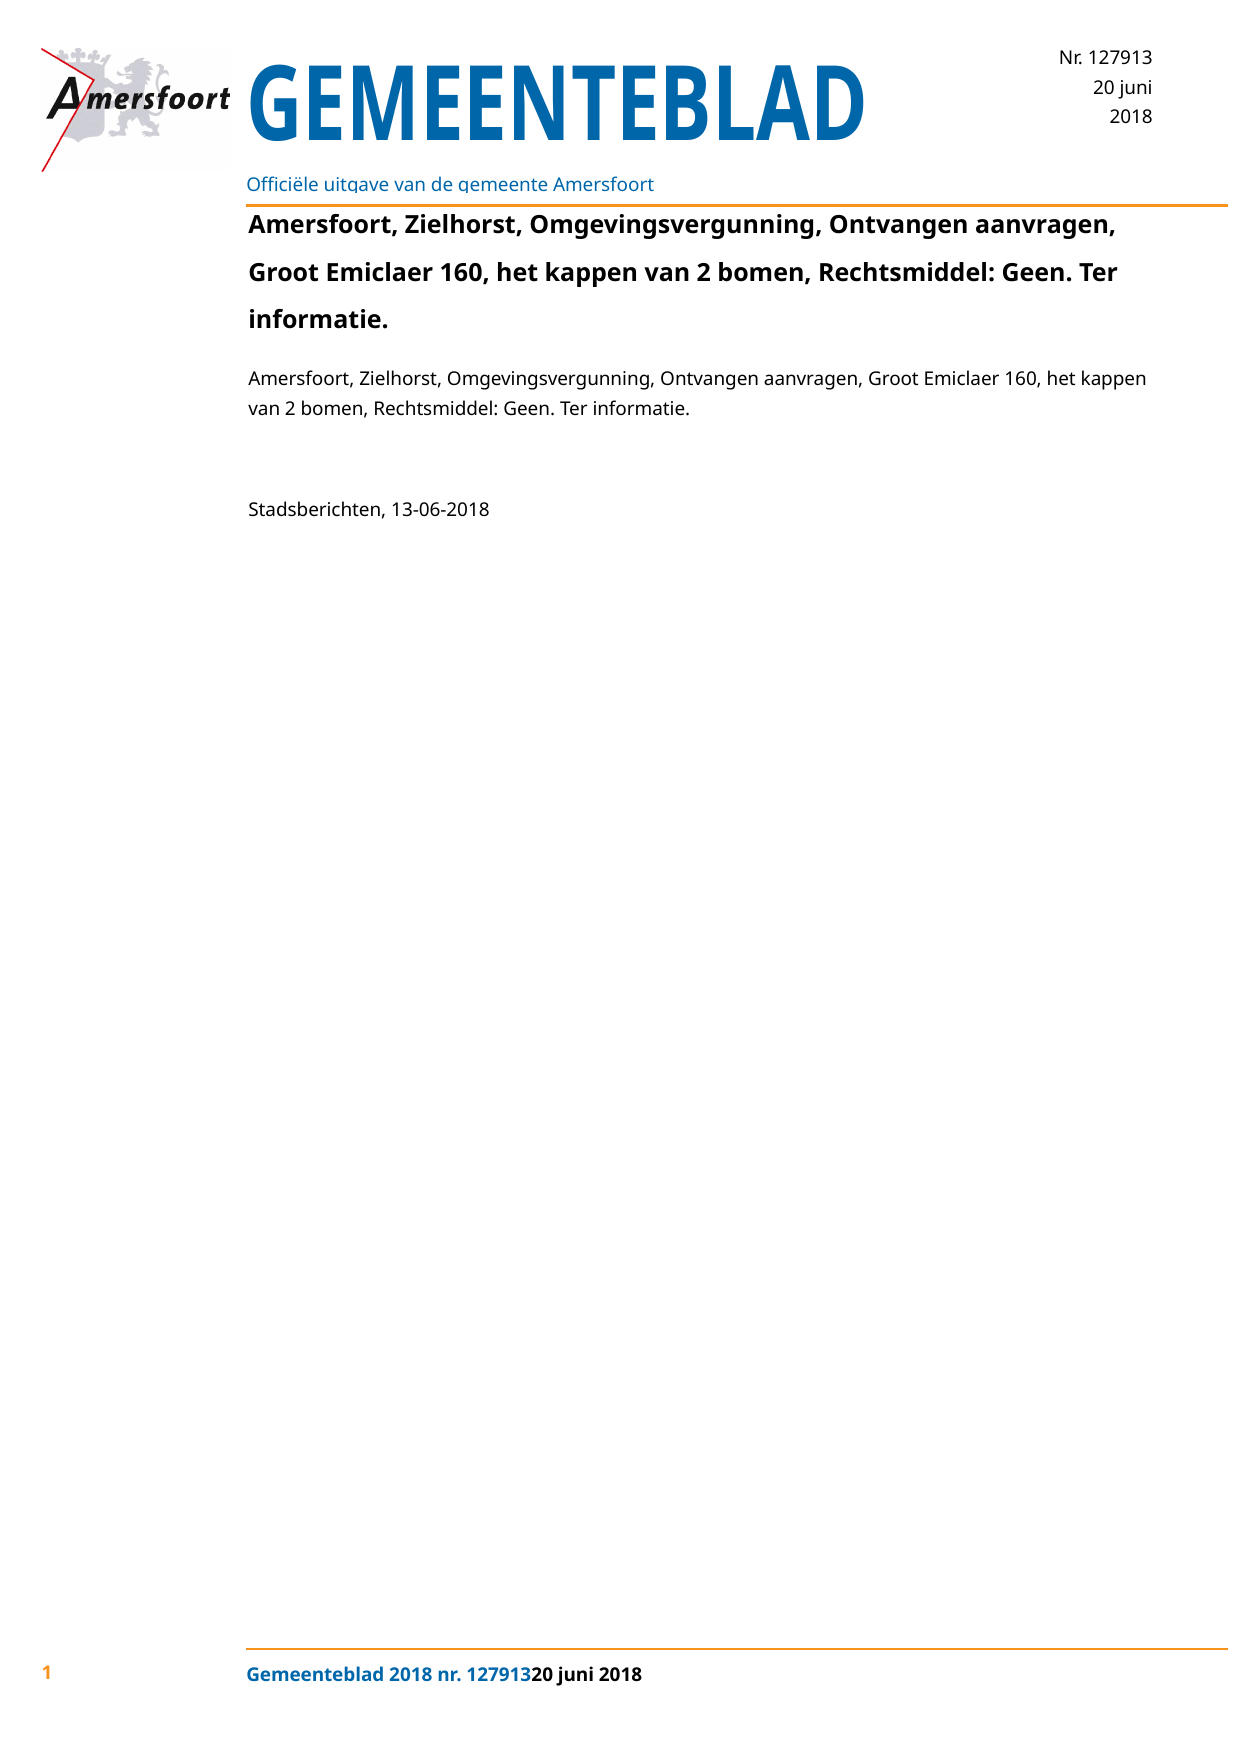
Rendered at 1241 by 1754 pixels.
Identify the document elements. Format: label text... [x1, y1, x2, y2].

picture [41, 47, 231, 172]
text Amersfoort, Zielhorst, Omgevingsvergunning, Ontvangen aanvragen, Groot Emiclaer 160, het kappen van 2 bomen, Rechtsmiddel: Geen. Ter informatie. [248, 366, 1152, 421]
text Stadsberichten, 13-06-2018 [248, 496, 1152, 522]
text Amersfoort, Zielhorst, Omgevingsvergunning, Ontvangen aanvragen, Groot Emiclaer 160, het kappen van 2 bomen, Rechtsmiddel: Geen. Ter informatie. [248, 207, 1152, 336]
